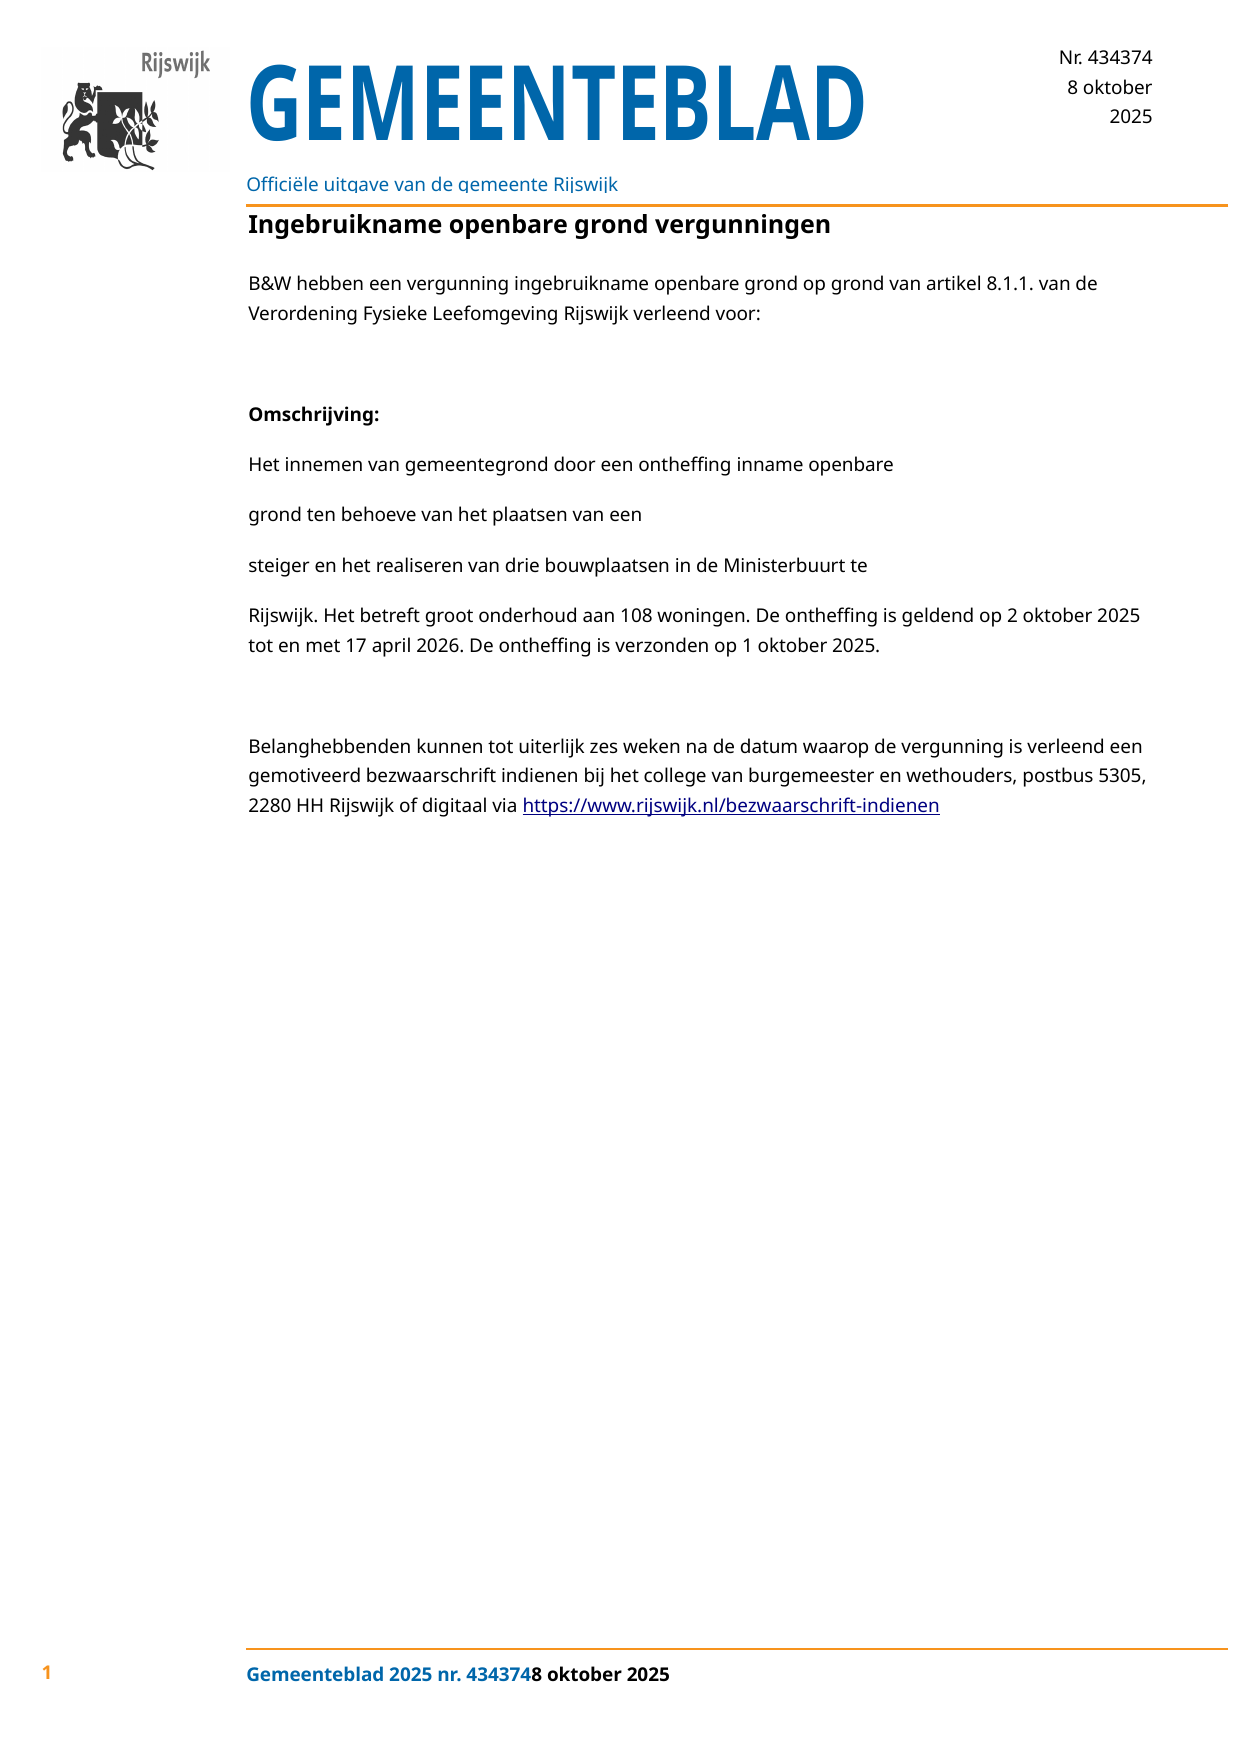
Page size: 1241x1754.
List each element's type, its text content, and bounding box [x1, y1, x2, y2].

text Belanghebbenden kunnen tot uiterlijk zes weken na de datum waarop de vergunning is verleend een gemotiveerd bezwaarschrift indienen bij het college van burgemeester en wethouders, postbus 5305, 2280 HH Rijswijk of digitaal via https://www.rijswijk.nl/bezwaarschrift-indienen [248, 733, 1152, 818]
picture [41, 47, 231, 172]
text steiger en het realiseren van drie bouwplaatsen in de Ministerbuurt te [248, 552, 1152, 578]
text grond ten behoeve van het plaatsen van een [248, 502, 1152, 527]
text Rijswijk. Het betreft groot onderhoud aan 108 woningen. De ontheffing is geldend op 2 oktober 2025 tot en met 17 april 2026. De ontheffing is verzonden op 1 oktober 2025. [248, 602, 1152, 658]
text Omschrijving: [248, 401, 1152, 426]
text Ingebruikname openbare grond vergunningen [248, 207, 1152, 241]
text B&W hebben een vergunning ingebruikname openbare grond op grond van artikel 8.1.1. van de Verordening Fysieke Leefomgeving Rijswijk verleend voor: [248, 270, 1152, 326]
text Het innemen van gemeentegrond door een ontheffing inname openbare [248, 451, 1152, 477]
